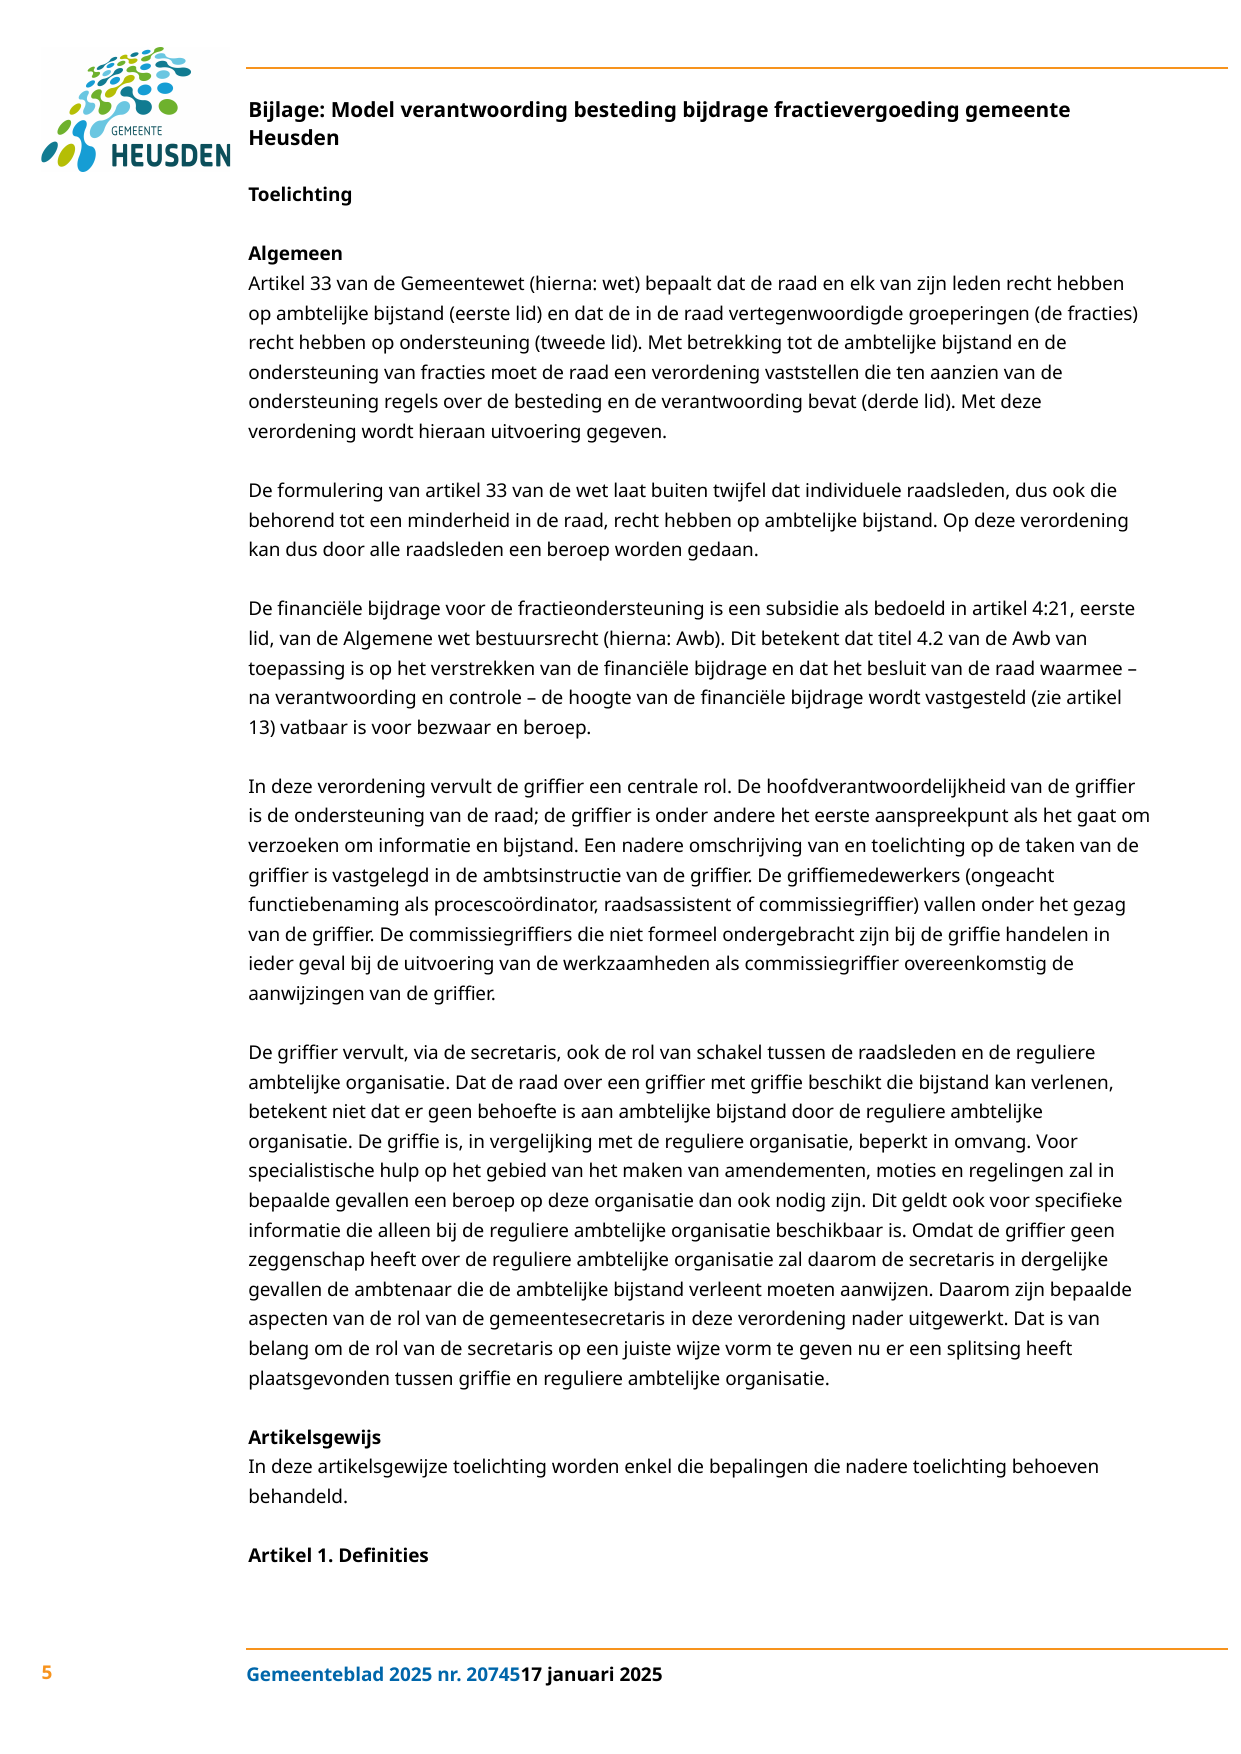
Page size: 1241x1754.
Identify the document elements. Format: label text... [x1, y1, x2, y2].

text Algemeen [248, 241, 1152, 266]
text Bijlage: Model verantwoording besteding bijdrage fractievergoeding gemeente Heusden [248, 95, 1152, 152]
text De financiële bijdrage voor de fractieondersteuning is een subsidie als bedoeld in artikel 4:21, eerste lid, van de Algemene wet bestuursrecht (hierna: Awb). Dit betekent dat titel 4.2 van de Awb van toepassing is op het verstrekken van de financiële bijdrage en dat het besluit van de raad waarmee – na verantwoording en controle – de hoogte van de financiële bijdrage wordt vastgesteld (zie artikel 13) vatbaar is voor bezwaar en beroep. [248, 596, 1152, 739]
text De formulering van artikel 33 van de wet laat buiten twijfel dat individuele raadsleden, dus ook die behorend tot een minderheid in de raad, recht hebben op ambtelijke bijstand. Op deze verordening kan dus door alle raadsleden een beroep worden gedaan. [248, 477, 1152, 562]
text Artikel 1. Definities [248, 1542, 1152, 1568]
text Artikel 33 van de Gemeentewet (hierna: wet) bepaalt dat de raad en elk van zijn leden recht hebben op ambtelijke bijstand (eerste lid) en dat de in de raad vertegenwoordigde groeperingen (de fracties) recht hebben op ondersteuning (tweede lid). Met betrekking tot de ambtelijke bijstand en de ondersteuning van fracties moet de raad een verordening vaststellen die ten aanzien van de ondersteuning regels over de besteding en de verantwoording bevat (derde lid). Met deze verordening wordt hieraan uitvoering gegeven. [248, 270, 1152, 444]
text In deze verordening vervult de griffier een centrale rol. De hoofdverantwoordelijkheid van de griffier is de ondersteuning van de raad; de griffier is onder andere het eerste aanspreekpunt als het gaat om verzoeken om informatie en bijstand. Een nadere omschrijving van en toelichting op de taken van de griffier is vastgelegd in de ambtsinstructie van de griffier. De griffiemedewerkers (ongeacht functiebenaming als procescoördinator, raadsassistent of commissiegriffier) vallen onder het gezag van de griffier. De commissiegriffiers die niet formeel ondergebracht zijn bij de griffie handelen in ieder geval bij de uitvoering van de werkzaamheden als commissiegriffier overeenkomstig de aanwijzingen van de griffier. [248, 773, 1152, 1006]
text In deze artikelsgewijze toelichting worden enkel die bepalingen die nadere toelichting behoeven behandeld. [248, 1453, 1152, 1509]
picture [41, 47, 231, 172]
text Toelichting [248, 181, 1152, 207]
text De griffier vervult, via de secretaris, ook de rol van schakel tussen de raadsleden en de reguliere ambtelijke organisatie. Dat de raad over een griffier met griffie beschikt die bijstand kan verlenen, betekent niet dat er geen behoefte is aan ambtelijke bijstand door de reguliere ambtelijke organisatie. De griffie is, in vergelijking met de reguliere organisatie, beperkt in omvang. Voor specialistische hulp op het gebied van het maken van amendementen, moties en regelingen zal in bepaalde gevallen een beroep op deze organisatie dan ook nodig zijn. Dit geldt ook voor specifieke informatie die alleen bij de reguliere ambtelijke organisatie beschikbaar is. Omdat de griffier geen zeggenschap heeft over de reguliere ambtelijke organisatie zal daarom de secretaris in dergelijke gevallen de ambtenaar die de ambtelijke bijstand verleent moeten aanwijzen. Daarom zijn bepaalde aspecten van de rol van de gemeentesecretaris in deze verordening nader uitgewerkt. Dat is van belang om de rol van de secretaris op een juiste wijze vorm te geven nu er een splitsing heeft plaatsgevonden tussen griffie en reguliere ambtelijke organisatie. [248, 1039, 1152, 1390]
text Artikelsgewijs [248, 1424, 1152, 1449]
